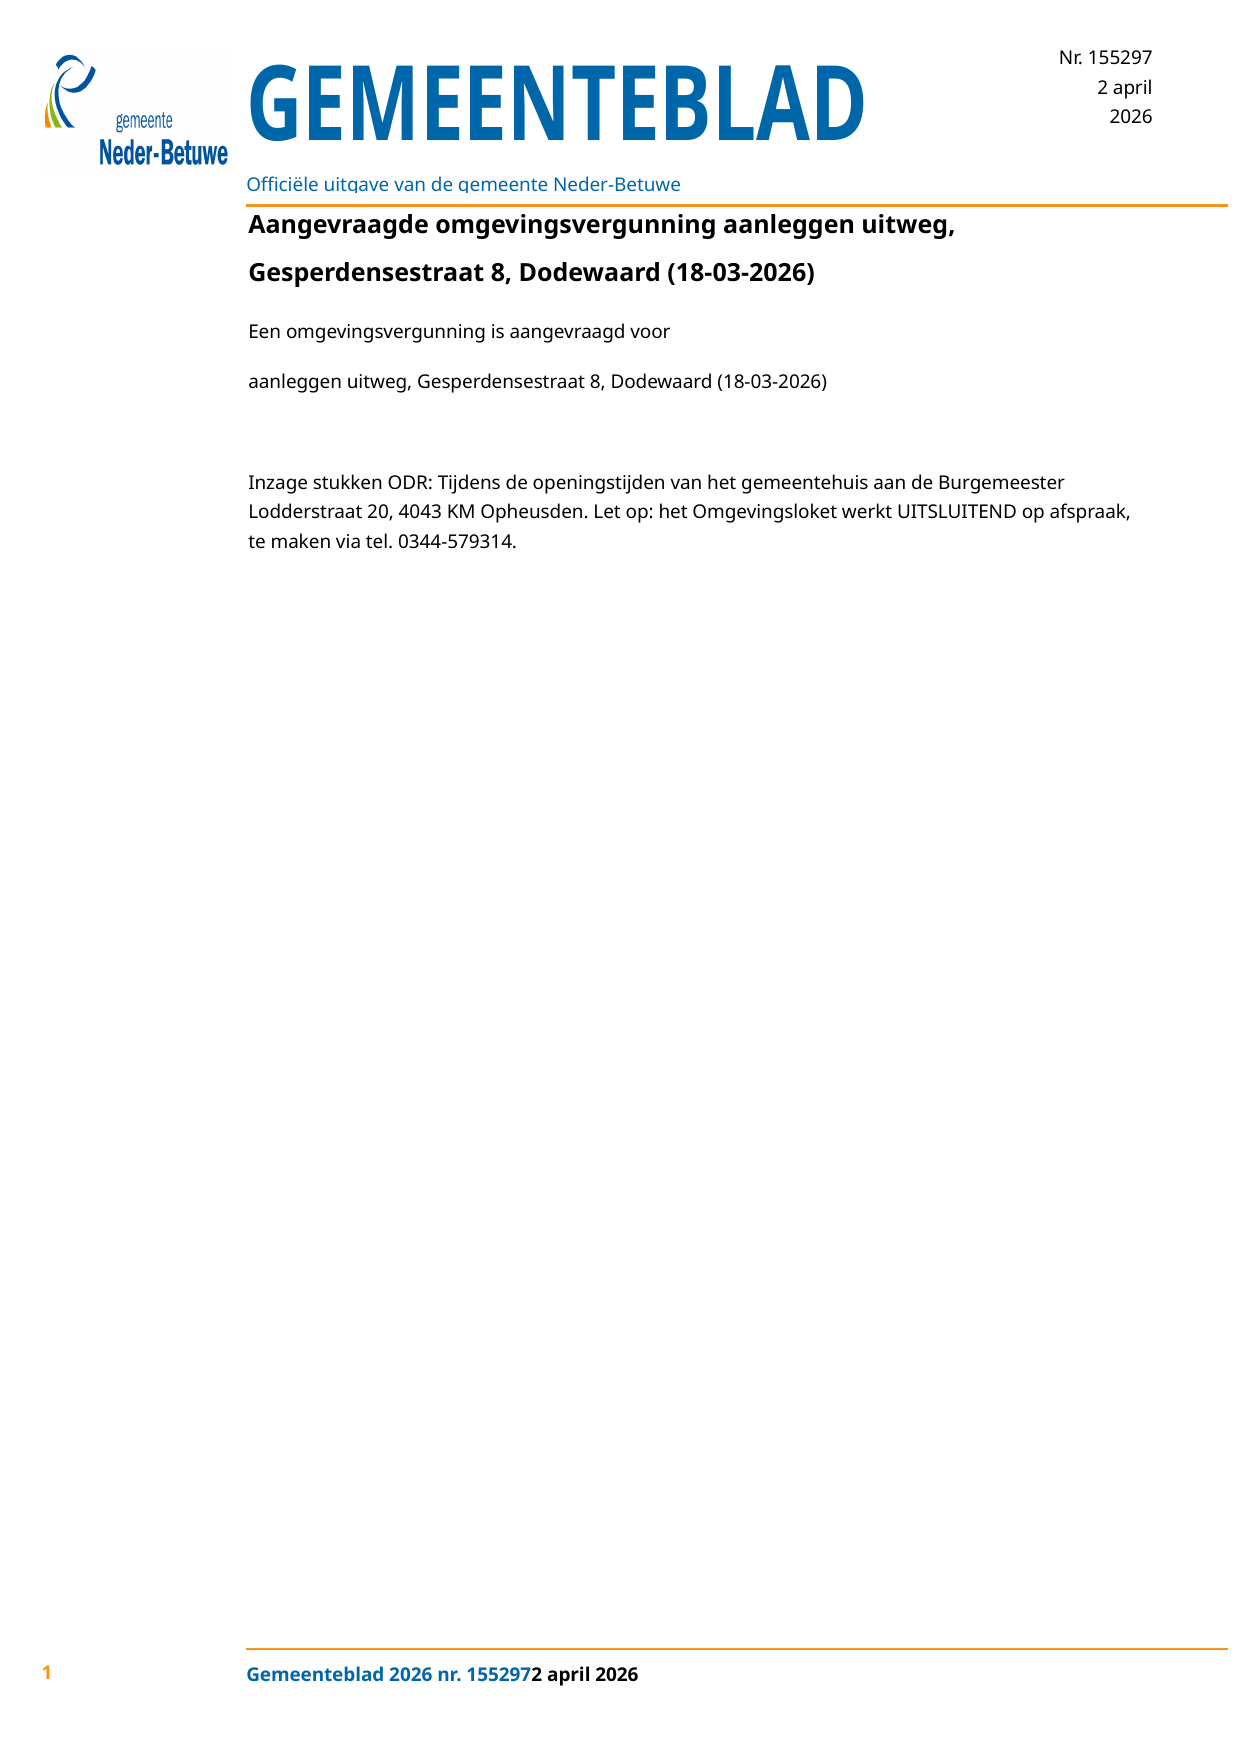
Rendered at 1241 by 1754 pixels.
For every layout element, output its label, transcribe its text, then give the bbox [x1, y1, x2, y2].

picture [41, 47, 231, 172]
text aanleggen uitweg, Gesperdensestraat 8, Dodewaard (18-03-2026) [248, 368, 1152, 394]
text Aangevraagde omgevingsvergunning aanleggen uitweg, Gesperdensestraat 8, Dodewaard (18-03-2026) [248, 207, 1152, 288]
text Een omgevingsvergunning is aangevraagd voor [248, 318, 1152, 344]
text Inzage stukken ODR: Tijdens de openingstijden van het gemeentehuis aan de Burgemeester Lodderstraat 20, 4043 KM Opheusden. Let op: het Omgevingsloket werkt UITSLUITEND op afspraak, te maken via tel. 0344-579314. [248, 469, 1152, 554]
